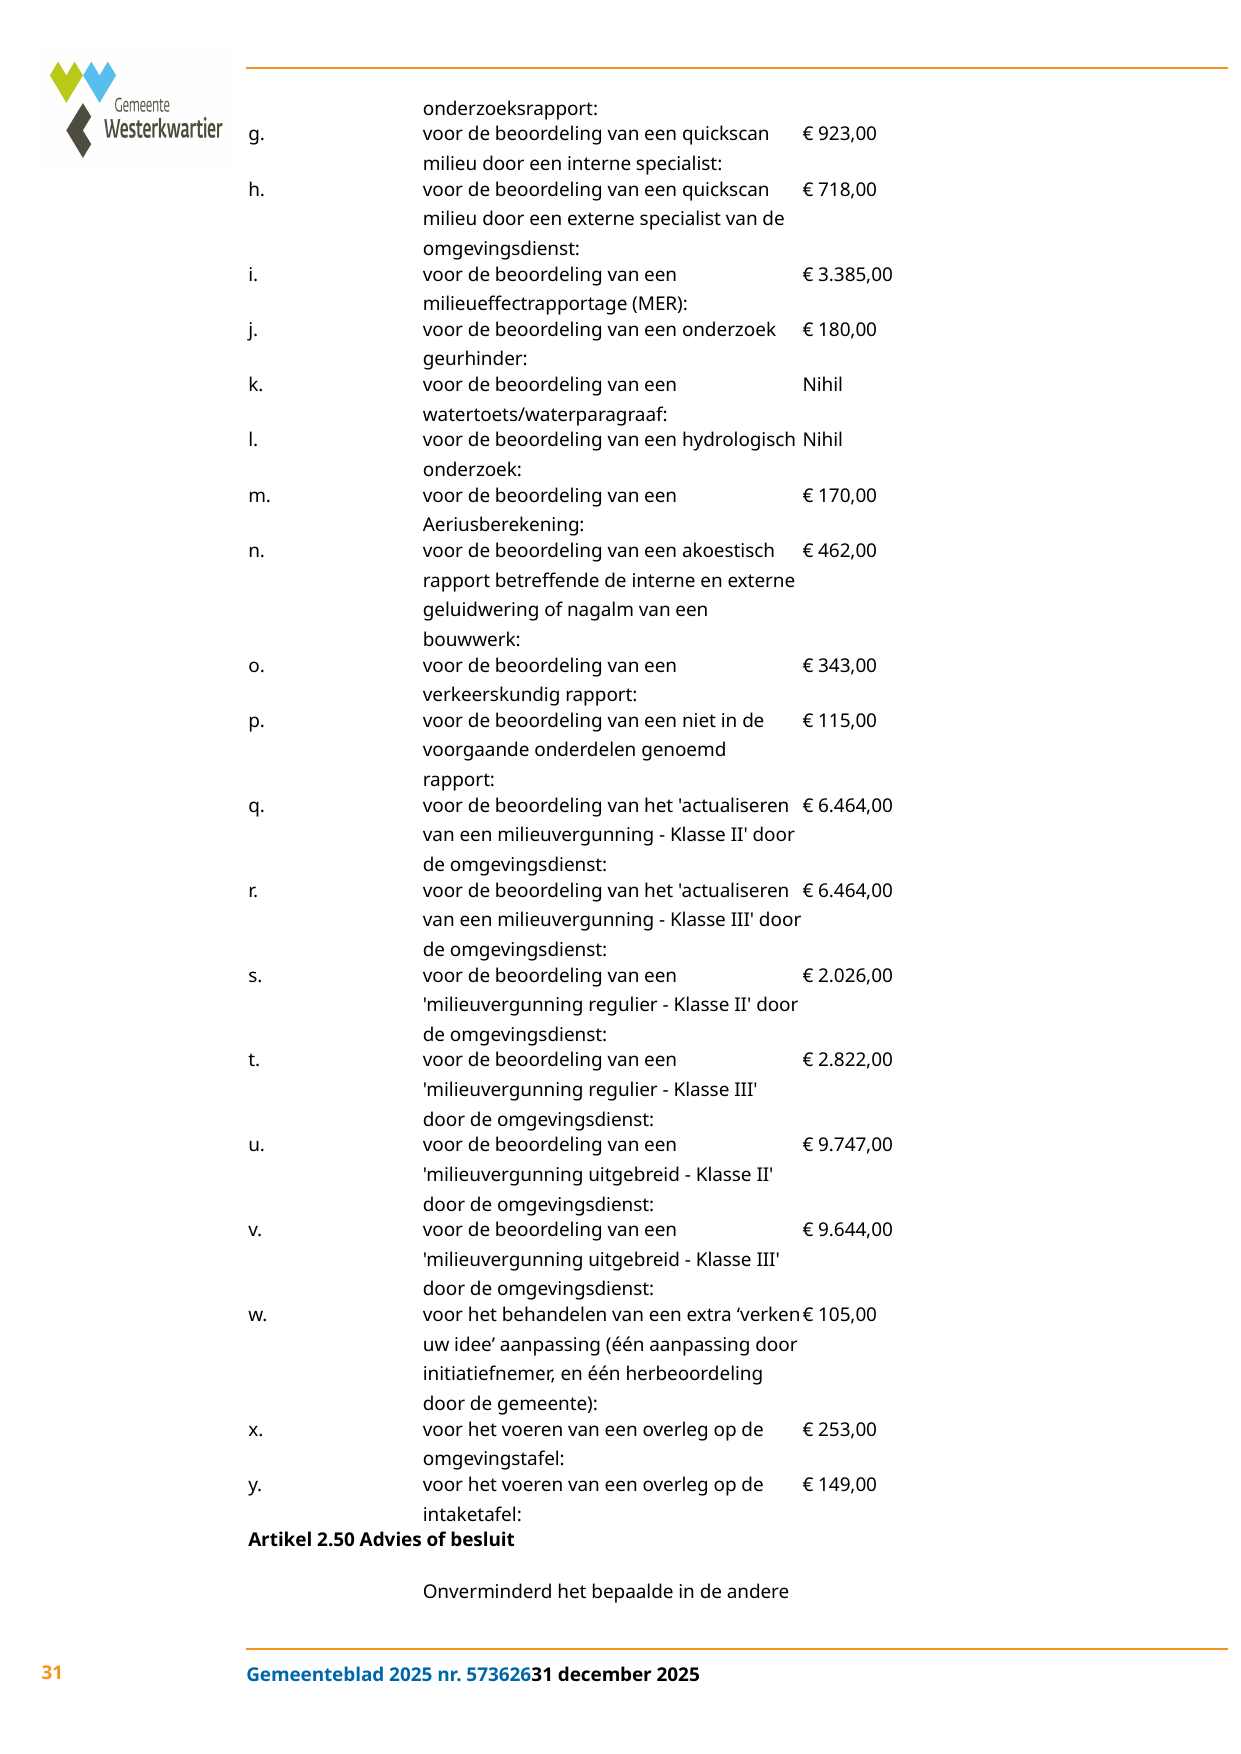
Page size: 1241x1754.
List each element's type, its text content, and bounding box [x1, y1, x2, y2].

table_cell w. [248, 1301, 423, 1416]
table_cell [977, 707, 1152, 792]
table_cell [977, 652, 1152, 707]
table_cell voor de beoordeling van een watertoets/waterparagraaf: [423, 371, 802, 427]
table_cell voor de beoordeling van een onderzoek geurhinder: [423, 316, 802, 371]
table_cell voor de beoordeling van een hydrologisch onderzoek: [423, 427, 802, 482]
table_cell x. [248, 1416, 423, 1471]
table_cell [977, 316, 1152, 371]
table_cell l. [248, 427, 423, 482]
table_cell k. [248, 371, 423, 427]
table_cell € 2.822,00 [802, 1047, 977, 1132]
table_cell [977, 176, 1152, 261]
table_cell voor het behandelen van een extra ‘verken uw idee’ aanpassing (één aanpassing door initiatiefnemer, en één herbeoordeling door de gemeente): [423, 1301, 802, 1416]
table_cell [977, 482, 1152, 537]
table_cell € 105,00 [802, 1301, 977, 1416]
table_cell h. [248, 176, 423, 261]
table_cell Artikel 2.50 Advies of besluit [248, 1526, 977, 1552]
table_cell voor het voeren van een overleg op de intaketafel: [423, 1471, 802, 1526]
table_cell [977, 1552, 1152, 1578]
table_cell voor de beoordeling van een milieueffectrapportage (MER): [423, 261, 802, 316]
table_cell [802, 1578, 977, 1604]
table_cell voor de beoordeling van een niet in de voorgaande onderdelen genoemd rapport: [423, 707, 802, 792]
table_cell [977, 1471, 1152, 1526]
table_cell [248, 95, 423, 121]
table_cell [977, 261, 1152, 316]
table_cell voor de beoordeling van een Aeriusberekening: [423, 482, 802, 537]
table_cell € 718,00 [802, 176, 977, 261]
table_cell o. [248, 652, 423, 707]
table_cell voor de beoordeling van een 'milieuvergunning uitgebreid - Klasse III' door de omgevingsdienst: [423, 1216, 802, 1301]
table_cell Nihil [802, 371, 977, 427]
table_cell q. [248, 792, 423, 877]
table_cell [977, 1578, 1152, 1604]
table_cell Onverminderd het bepaalde in de andere [423, 1578, 802, 1604]
table_cell v. [248, 1216, 423, 1301]
table_cell € 462,00 [802, 537, 977, 652]
table_cell [977, 1047, 1152, 1132]
table_cell [977, 427, 1152, 482]
table_cell [977, 537, 1152, 652]
table_cell [977, 95, 1152, 121]
table_cell voor de beoordeling van een verkeerskundig rapport: [423, 652, 802, 707]
table_cell voor de beoordeling van een quickscan milieu door een interne specialist: [423, 121, 802, 176]
table_cell € 2.026,00 [802, 962, 977, 1047]
table_cell u. [248, 1132, 423, 1216]
table_cell € 9.644,00 [802, 1216, 977, 1301]
table_cell € 149,00 [802, 1471, 977, 1526]
table_cell [977, 371, 1152, 427]
table_cell € 6.464,00 [802, 877, 977, 962]
table_cell onderzoeksrapport: [423, 95, 802, 121]
table_cell p. [248, 707, 423, 792]
table_cell voor de beoordeling van een 'milieuvergunning regulier - Klasse III' door de omgevingsdienst: [423, 1047, 802, 1132]
table_cell [977, 1301, 1152, 1416]
table_cell [802, 95, 977, 121]
table_cell € 9.747,00 [802, 1132, 977, 1216]
table_cell j. [248, 316, 423, 371]
table_cell voor de beoordeling van een 'milieuvergunning regulier - Klasse II' door de omgevingsdienst: [423, 962, 802, 1047]
table_cell [977, 962, 1152, 1047]
table_cell [977, 121, 1152, 176]
table_cell voor de beoordeling van het 'actualiseren van een milieuvergunning - Klasse II' door de omgevingsdienst: [423, 792, 802, 877]
table_cell [248, 1552, 423, 1578]
table_cell voor de beoordeling van het 'actualiseren van een milieuvergunning - Klasse III' door de omgevingsdienst: [423, 877, 802, 962]
table_cell [977, 792, 1152, 877]
table_cell € 3.385,00 [802, 261, 977, 316]
table_cell Nihil [802, 427, 977, 482]
table_cell € 6.464,00 [802, 792, 977, 877]
table_cell i. [248, 261, 423, 316]
table_cell voor de beoordeling van een quickscan milieu door een externe specialist van de omgevingsdienst: [423, 176, 802, 261]
table_cell [248, 1578, 423, 1604]
table_cell [977, 1216, 1152, 1301]
table_cell € 923,00 [802, 121, 977, 176]
table_cell y. [248, 1471, 423, 1526]
table_cell [802, 1552, 977, 1578]
table_cell m. [248, 482, 423, 537]
table_cell € 253,00 [802, 1416, 977, 1471]
table_cell [977, 877, 1152, 962]
table_cell [977, 1416, 1152, 1471]
table_cell [977, 1132, 1152, 1216]
table_cell € 115,00 [802, 707, 977, 792]
table_cell voor de beoordeling van een 'milieuvergunning uitgebreid - Klasse II' door de omgevingsdienst: [423, 1132, 802, 1216]
table_cell voor het voeren van een overleg op de omgevingstafel: [423, 1416, 802, 1471]
table_cell € 170,00 [802, 482, 977, 537]
table_cell € 343,00 [802, 652, 977, 707]
table_cell voor de beoordeling van een akoestisch rapport betreffende de interne en externe geluidwering of nagalm van een bouwwerk: [423, 537, 802, 652]
picture [41, 47, 231, 172]
table_cell t. [248, 1047, 423, 1132]
table_cell [423, 1552, 802, 1578]
table_cell r. [248, 877, 423, 962]
table_cell s. [248, 962, 423, 1047]
table_cell € 180,00 [802, 316, 977, 371]
table_cell n. [248, 537, 423, 652]
table_cell g. [248, 121, 423, 176]
